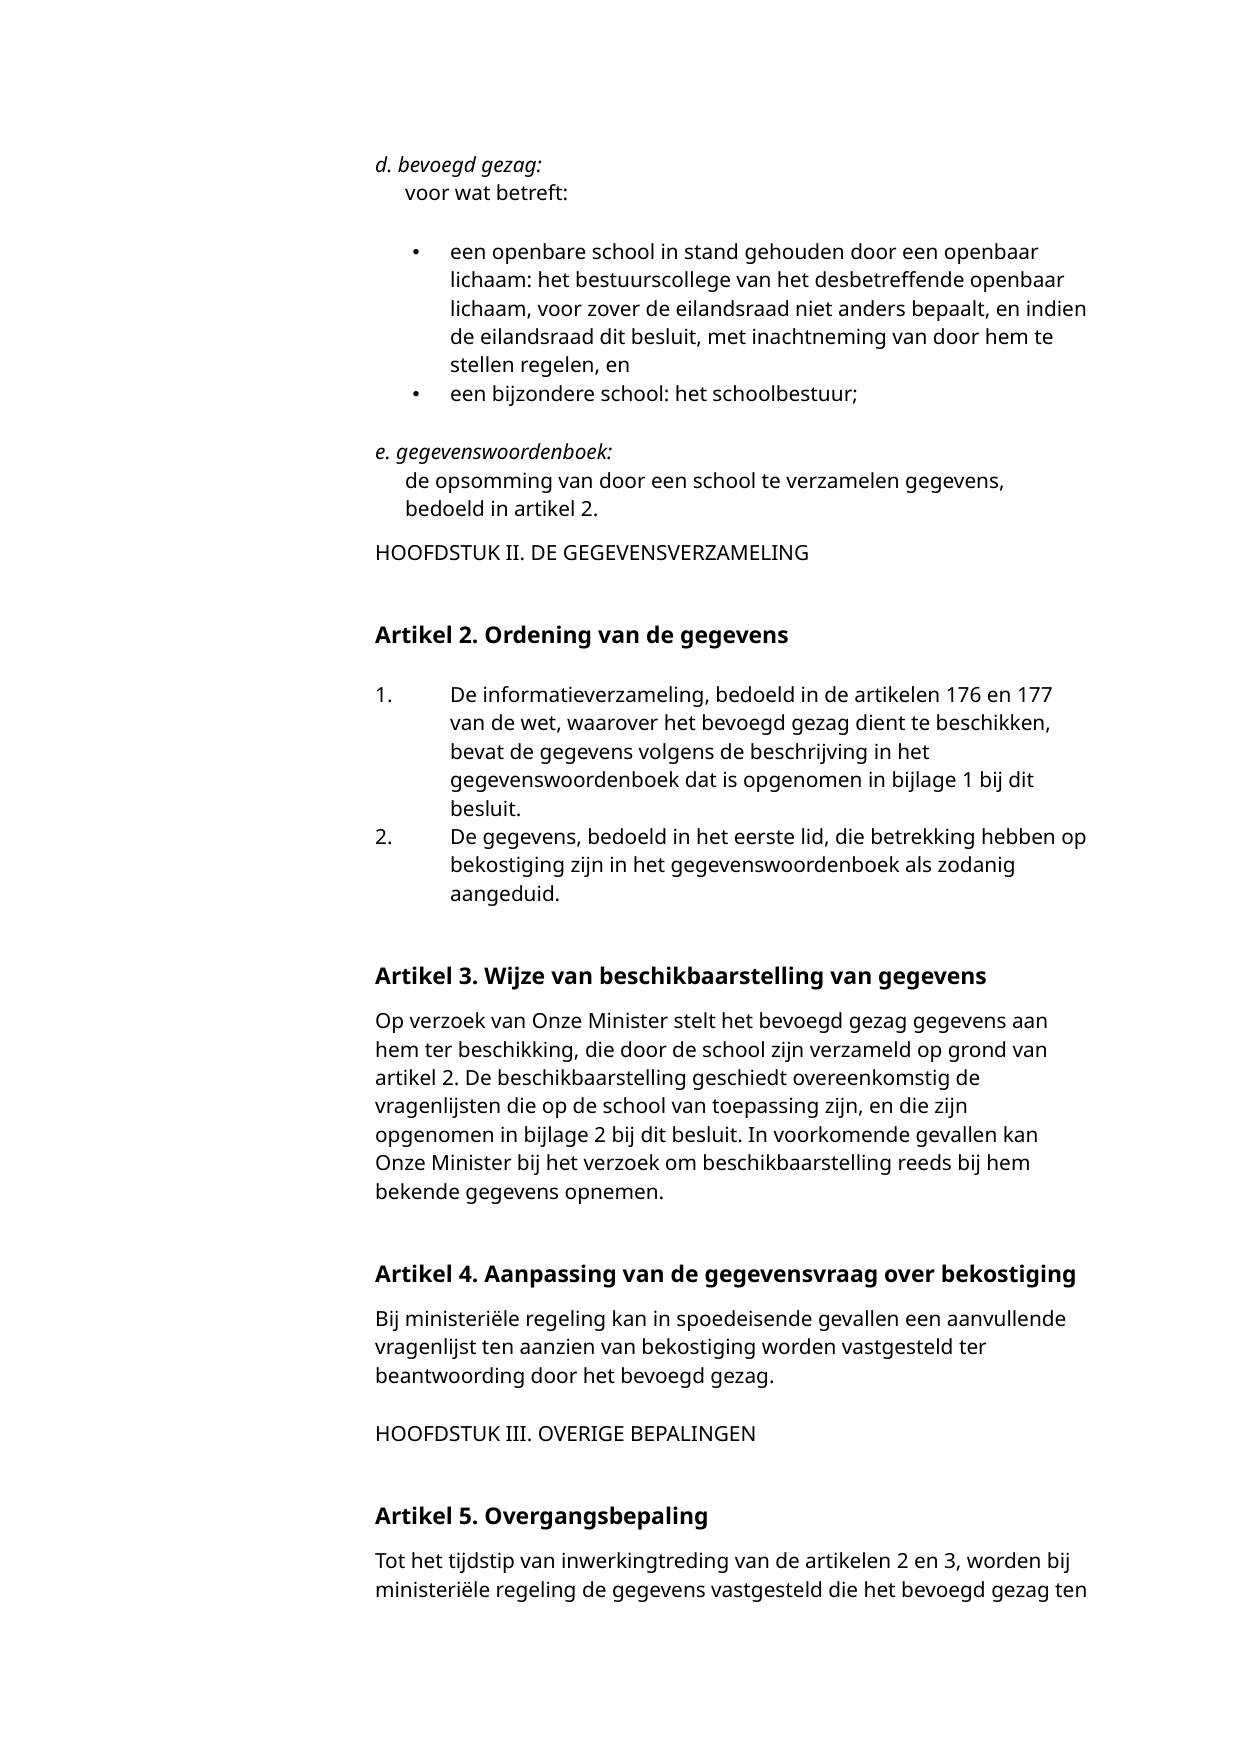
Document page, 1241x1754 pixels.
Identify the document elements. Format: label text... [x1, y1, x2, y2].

text Op verzoek van Onze Minister stelt het bevoegd gezag gegevens aan hem ter beschikking, die door de school zijn verzameld op grond van artikel 2. De beschikbaarstelling geschiedt overeenkomstig de vragenlijsten die op de school van toepassing zijn, en die zijn opgenomen in bijlage 2 bij dit besluit. In voorkomende gevallen kan Onze Minister bij het verzoek om beschikbaarstelling reeds bij hem bekende gegevens opnemen. [375, 1006, 1090, 1205]
list een bijzondere school: het schoolbestuur; [412, 379, 1090, 407]
text Bij ministeriële regeling kan in spoedeisende gevallen een aanvullende vragenlijst ten aanzien van bekostiging worden vastgesteld ter beantwoording door het bevoegd gezag. [375, 1304, 1090, 1389]
subtitle Artikel 5. Overgangsbepaling [375, 1500, 1090, 1532]
text voor wat betreft: [405, 178, 1090, 207]
text e. gegevenswoordenboek: [375, 437, 1090, 466]
subtitle HOOFDSTUK III. OVERIGE BEPALINGEN [375, 1419, 1090, 1448]
list De informatieverzameling, bedoeld in de artikelen 176 en 177 van de wet, waarover het bevoegd gezag dient te beschikken, bevat de gegevens volgens de beschrijving in het gegevenswoordenboek dat is opgenomen in bijlage 1 bij dit besluit. [375, 680, 1090, 822]
subtitle Artikel 4. Aanpassing van de gegevensvraag over bekostiging [375, 1258, 1090, 1289]
list De gegevens, bedoeld in het eerste lid, die betrekking hebben op bekostiging zijn in het gegevenswoordenboek als zodanig aangeduid. [375, 822, 1090, 907]
subtitle HOOFDSTUK II. DE GEGEVENSVERZAMELING [375, 538, 1090, 566]
list een openbare school in stand gehouden door een openbaar lichaam: het bestuurscollege van het desbetreffende openbaar lichaam, voor zover de eilandsraad niet anders bepaalt, en indien de eilandsraad dit besluit, met inachtneming van door hem te stellen regelen, en [412, 237, 1090, 379]
text Tot het tijdstip van inwerkingtreding van de artikelen 2 en 3, worden bij ministeriële regeling de gegevens vastgesteld die het bevoegd gezag ten [375, 1547, 1090, 1603]
subtitle Artikel 2. Ordening van de gegevens [375, 619, 1090, 650]
text de opsomming van door een school te verzamelen gegevens, bedoeld in artikel 2. [405, 466, 1090, 523]
text d. bevoegd gezag: [375, 150, 1090, 178]
subtitle Artikel 3. Wijze van beschikbaarstelling van gegevens [375, 960, 1090, 991]
